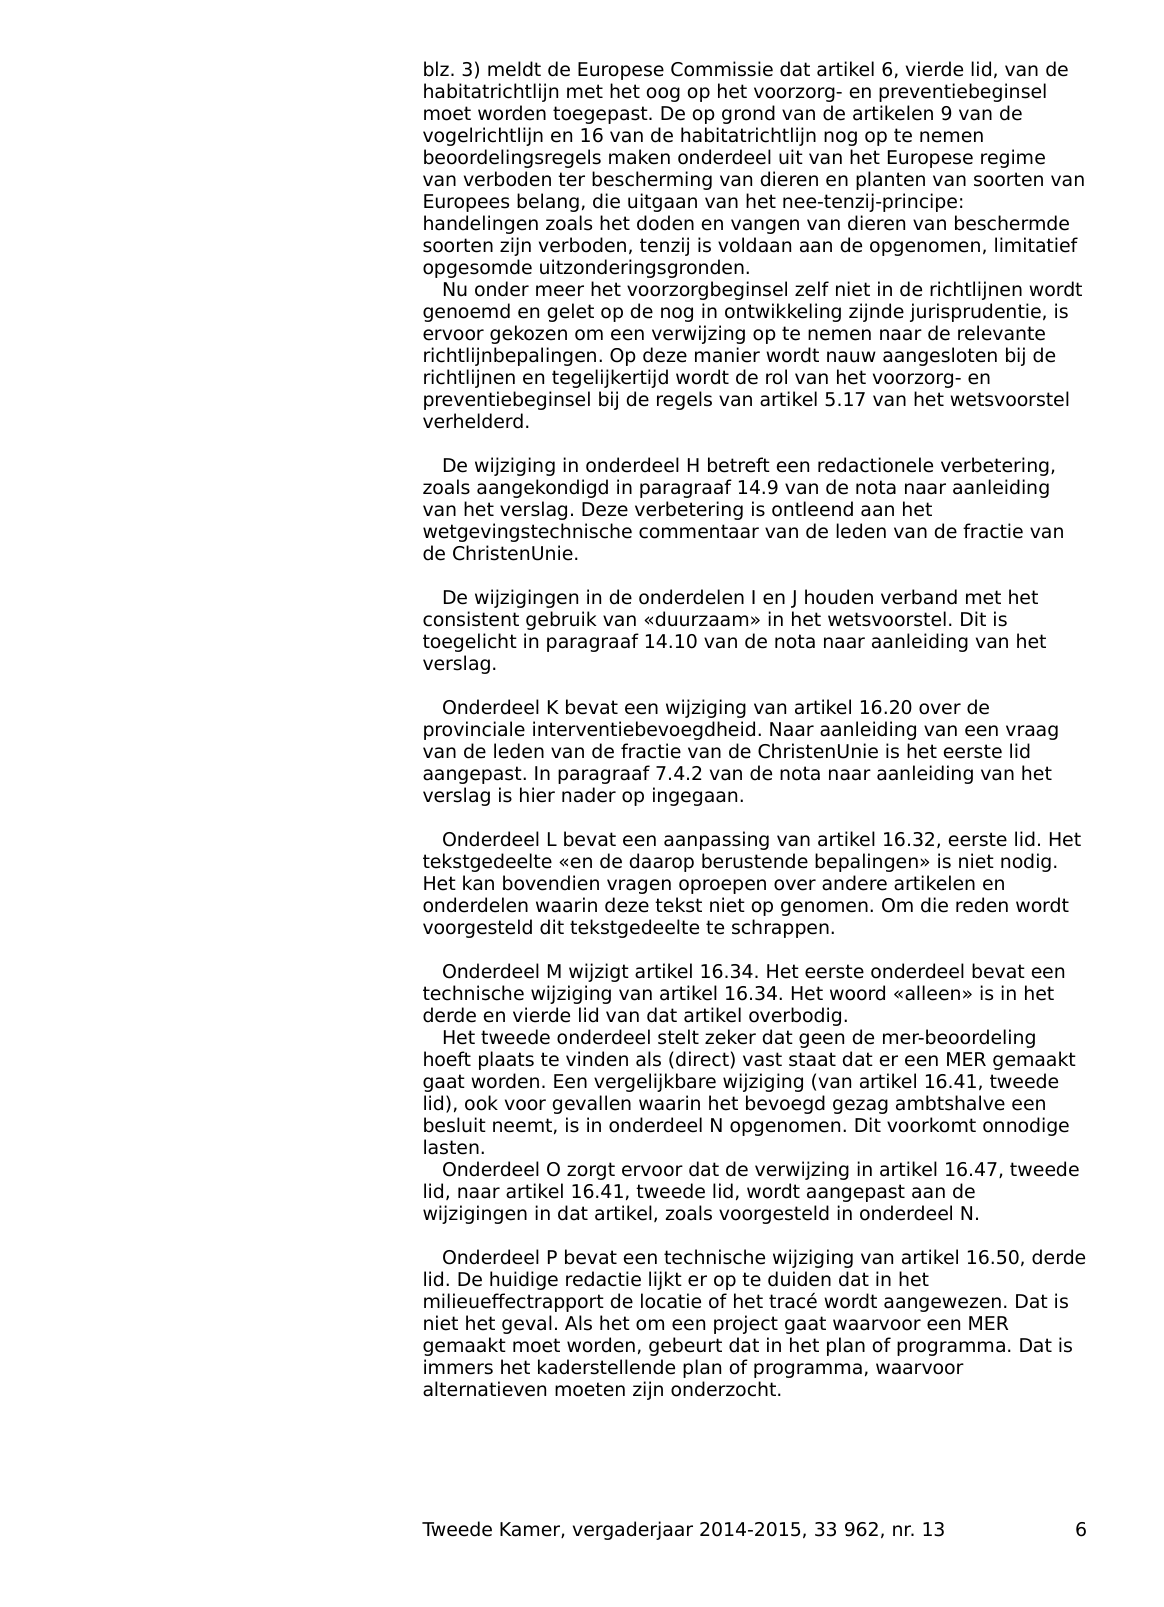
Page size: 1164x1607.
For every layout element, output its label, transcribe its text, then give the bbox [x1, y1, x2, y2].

text Het tweede onderdeel stelt zeker dat geen de mer-beoordeling hoeft plaats te vinden als (direct) vast staat dat er een MER gemaakt gaat worden. Een vergelijkbare wijziging (van artikel 16.41, tweede lid), ook voor gevallen waarin het bevoegd gezag ambtshalve een besluit neemt, is in onderdeel N opgenomen. Dit voorkomt onnodige lasten. [422, 1027, 1087, 1159]
text Onderdeel P bevat een technische wijziging van artikel 16.50, derde lid. De huidige redactie lijkt er op te duiden dat in het milieueffectrapport de locatie of het tracé wordt aangewezen. Dat is niet het geval. Als het om een project gaat waarvoor een MER gemaakt moet worden, gebeurt dat in het plan of programma. Dat is immers het kaderstellende plan of programma, waarvoor alternatieven moeten zijn onderzocht. [422, 1247, 1087, 1401]
text blz. 3) meldt de Europese Commissie dat artikel 6, vierde lid, van de habitatrichtlijn met het oog op het voorzorg- en preventiebeginsel moet worden toegepast. De op grond van de artikelen 9 van de vogelrichtlijn en 16 van de habitatrichtlijn nog op te nemen beoordelingsregels maken onderdeel uit van het Europese regime van verboden ter bescherming van dieren en planten van soorten van Europees belang, die uitgaan van het nee-tenzij-principe: handelingen zoals het doden en vangen van dieren van beschermde soorten zijn verboden, tenzij is voldaan aan de opgenomen, limitatief opgesomde uitzonderingsgronden. [422, 59, 1087, 279]
text De wijzigingen in de onderdelen I en J houden verband met het consistent gebruik van «duurzaam» in het wetsvoorstel. Dit is toegelicht in paragraaf 14.10 van de nota naar aanleiding van het verslag. [422, 587, 1087, 675]
text De wijziging in onderdeel H betreft een redactionele verbetering, zoals aangekondigd in paragraaf 14.9 van de nota naar aanleiding van het verslag. Deze verbetering is ontleend aan het wetgevingstechnische commentaar van de leden van de fractie van de ChristenUnie. [422, 455, 1087, 565]
text Onderdeel M wijzigt artikel 16.34. Het eerste onderdeel bevat een technische wijziging van artikel 16.34. Het woord «alleen» is in het derde en vierde lid van dat artikel overbodig. [422, 961, 1087, 1027]
text Nu onder meer het voorzorgbeginsel zelf niet in de richtlijnen wordt genoemd en gelet op de nog in ontwikkeling zijnde jurisprudentie, is ervoor gekozen om een verwijzing op te nemen naar de relevante richtlijnbepalingen. Op deze manier wordt nauw aangesloten bij de richtlijnen en tegelijkertijd wordt de rol van het voorzorg- en preventiebeginsel bij de regels van artikel 5.17 van het wetsvoorstel verhelderd. [422, 279, 1087, 433]
text Onderdeel L bevat een aanpassing van artikel 16.32, eerste lid. Het tekstgedeelte «en de daarop berustende bepalingen» is niet nodig. Het kan bovendien vragen oproepen over andere artikelen en onderdelen waarin deze tekst niet op genomen. Om die reden wordt voorgesteld dit tekstgedeelte te schrappen. [422, 829, 1087, 939]
text Onderdeel K bevat een wijziging van artikel 16.20 over de provinciale interventiebevoegdheid. Naar aanleiding van een vraag van de leden van de fractie van de ChristenUnie is het eerste lid aangepast. In paragraaf 7.4.2 van de nota naar aanleiding van het verslag is hier nader op ingegaan. [422, 697, 1087, 807]
text Onderdeel O zorgt ervoor dat de verwijzing in artikel 16.47, tweede lid, naar artikel 16.41, tweede lid, wordt aangepast aan de wijzigingen in dat artikel, zoals voorgesteld in onderdeel N. [422, 1159, 1087, 1225]
